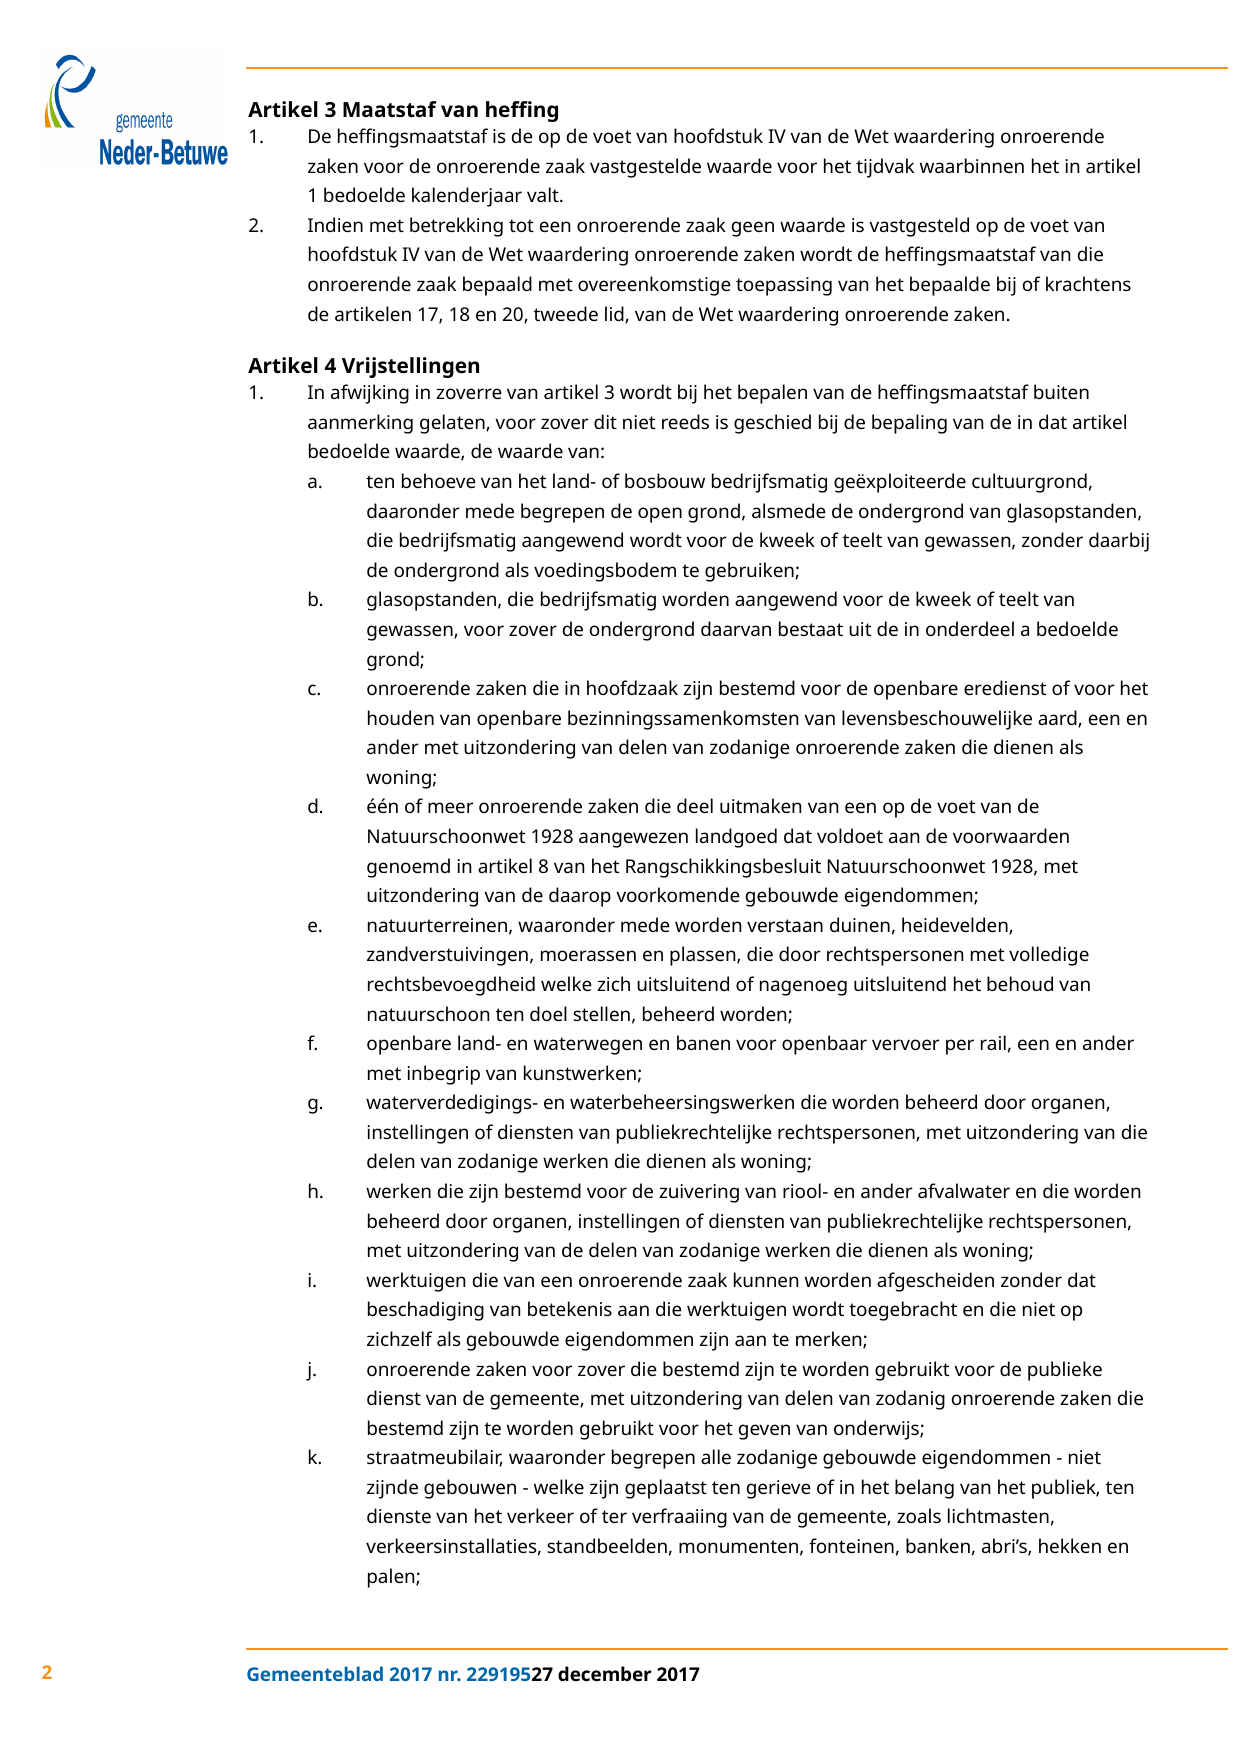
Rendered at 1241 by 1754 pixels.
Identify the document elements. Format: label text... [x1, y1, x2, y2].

list natuurterreinen, waaronder mede worden verstaan duinen, heidevelden, zandverstuivingen, moerassen en plassen, die door rechtspersonen met volledige rechtsbevoegdheid welke zich uitsluitend of nagenoeg uitsluitend het behoud van natuurschoon ten doel stellen, beheerd worden; [307, 912, 1152, 1027]
list waterverdedigings- en waterbeheersingswerken die worden beheerd door organen, instellingen of diensten van publiekrechtelijke rechtspersonen, met uitzondering van die delen van zodanige werken die dienen als woning; [307, 1089, 1152, 1174]
list De heffingsmaatstaf is de op de voet van hoofdstuk IV van de Wet waardering onroerende zaken voor de onroerende zaak vastgestelde waarde voor het tijdvak waarbinnen het in artikel 1 bedoelde kalenderjaar valt. [248, 123, 1152, 208]
list werken die zijn bestemd voor de zuivering van riool- en ander afvalwater en die worden beheerd door organen, instellingen of diensten van publiekrechtelijke rechtspersonen, met uitzondering van de delen van zodanige werken die dienen als woning; [307, 1178, 1152, 1263]
list ten behoeve van het land- of bosbouw bedrijfsmatig geëxploiteerde cultuurgrond, daaronder mede begrepen de open grond, alsmede de ondergrond van glasopstanden, die bedrijfsmatig aangewend wordt voor de kweek of teelt van gewassen, zonder daarbij de ondergrond als voedingsbodem te gebruiken; [307, 468, 1152, 583]
list onroerende zaken die in hoofdzaak zijn bestemd voor de openbare eredienst of voor het houden van openbare bezinningssamenkomsten van levensbeschouwelijke aard, een en ander met uitzondering van delen van zodanige onroerende zaken die dienen als woning; [307, 675, 1152, 790]
list Indien met betrekking tot een onroerende zaak geen waarde is vastgesteld op de voet van hoofdstuk IV van de Wet waardering onroerende zaken wordt de heffingsmaatstaf van die onroerende zaak bepaald met overeenkomstige toepassing van het bepaalde bij of krachtens de artikelen 17, 18 en 20, tweede lid, van de Wet waardering onroerende zaken. [248, 212, 1152, 326]
list onroerende zaken voor zover die bestemd zijn te worden gebruikt voor de publieke dienst van de gemeente, met uitzondering van delen van zodanig onroerende zaken die bestemd zijn te worden gebruikt voor het geven van onderwijs; [307, 1356, 1152, 1441]
list openbare land- en waterwegen en banen voor openbaar vervoer per rail, een en ander met inbegrip van kunstwerken; [307, 1030, 1152, 1086]
list straatmeubilair, waaronder begrepen alle zodanige gebouwde eigendommen - niet zijnde gebouwen - welke zijn geplaatst ten gerieve of in het belang van het publiek, ten dienste van het verkeer of ter verfraaiing van de gemeente, zoals lichtmasten, verkeersinstallaties, standbeelden, monumenten, fonteinen, banken, abri’s, hekken en palen; [307, 1444, 1152, 1589]
list In afwijking in zoverre van artikel 3 wordt bij het bepalen van de heffingsmaatstaf buiten aanmerking gelaten, voor zover dit niet reeds is geschied bij de bepaling van de in dat artikel bedoelde waarde, de waarde van: [248, 379, 1152, 464]
picture [41, 47, 231, 172]
text Artikel 4 Vrijstellingen [248, 351, 1152, 379]
list werktuigen die van een onroerende zaak kunnen worden afgescheiden zonder dat beschadiging van betekenis aan die werktuigen wordt toegebracht en die niet op zichzelf als gebouwde eigendommen zijn aan te merken; [307, 1267, 1152, 1352]
list glasopstanden, die bedrijfsmatig worden aangewend voor de kweek of teelt van gewassen, voor zover de ondergrond daarvan bestaat uit de in onderdeel a bedoelde grond; [307, 587, 1152, 672]
list één of meer onroerende zaken die deel uitmaken van een op de voet van de Natuurschoonwet 1928 aangewezen landgoed dat voldoet aan de voorwaarden genoemd in artikel 8 van het Rangschikkingsbesluit Natuurschoonwet 1928, met uitzondering van de daarop voorkomende gebouwde eigendommen; [307, 794, 1152, 908]
text Artikel 3 Maatstaf van heffing [248, 95, 1152, 123]
